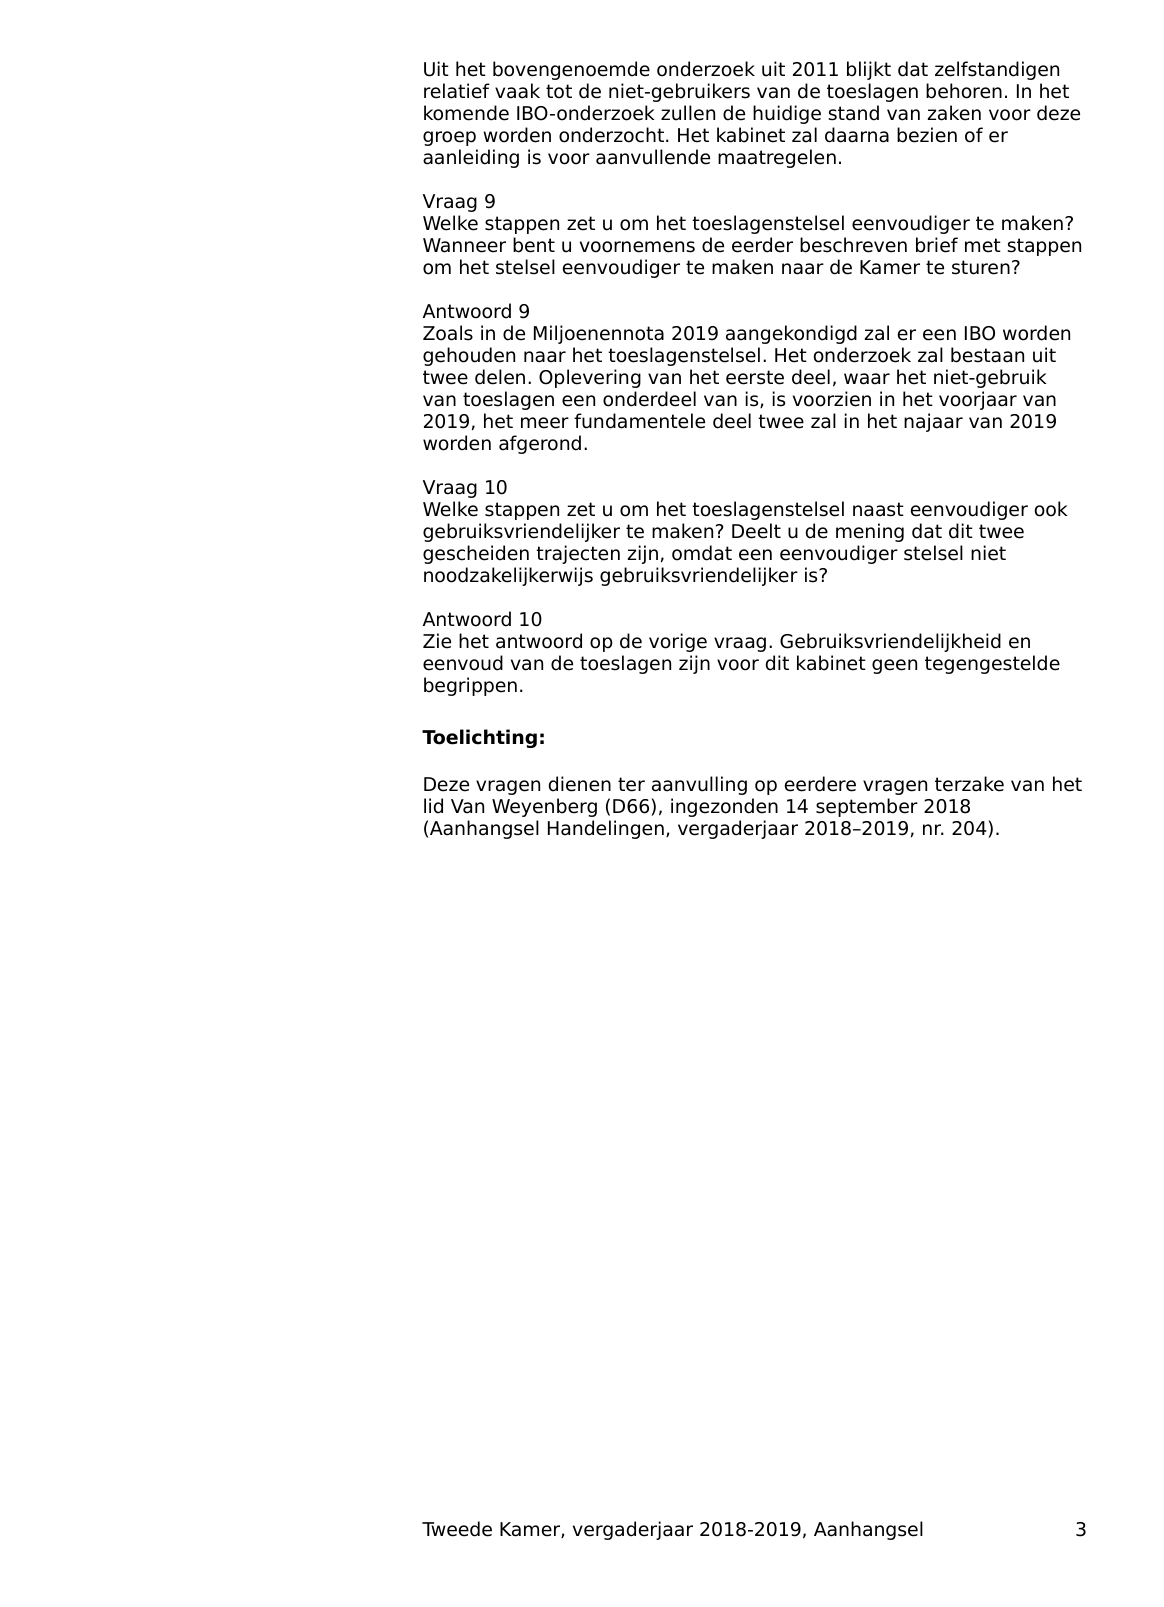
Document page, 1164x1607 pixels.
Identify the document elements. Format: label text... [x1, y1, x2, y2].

text Vraag 9 [422, 191, 1087, 213]
text Antwoord 10 [422, 609, 1087, 631]
text Welke stappen zet u om het toeslagenstelsel naast eenvoudiger ook gebruiksvriendelijker te maken? Deelt u de mening dat dit twee gescheiden trajecten zijn, omdat een eenvoudiger stelsel niet noodzakelijkerwijs gebruiksvriendelijker is? [422, 499, 1087, 587]
text Zoals in de Miljoenennota 2019 aangekondigd zal er een IBO worden gehouden naar het toeslagenstelsel. Het onderzoek zal bestaan uit twee delen. Oplevering van het eerste deel, waar het niet-gebruik van toeslagen een onderdeel van is, is voorzien in het voorjaar van 2019, het meer fundamentele deel twee zal in het najaar van 2019 worden afgerond. [422, 323, 1087, 455]
text Vraag 10 [422, 477, 1087, 499]
text Antwoord 9 [422, 301, 1087, 323]
text Deze vragen dienen ter aanvulling op eerdere vragen terzake van het lid Van Weyenberg (D66), ingezonden 14 september 2018 (Aanhangsel Handelingen, vergaderjaar 2018–2019, nr. 204). [422, 774, 1087, 840]
text Welke stappen zet u om het toeslagenstelsel eenvoudiger te maken? Wanneer bent u voornemens de eerder beschreven brief met stappen om het stelsel eenvoudiger te maken naar de Kamer te sturen? [422, 213, 1087, 279]
text Zie het antwoord op de vorige vraag. Gebruiksvriendelijkheid en eenvoud van de toeslagen zijn voor dit kabinet geen tegengestelde begrippen. [422, 631, 1087, 697]
text Uit het bovengenoemde onderzoek uit 2011 blijkt dat zelfstandigen relatief vaak tot de niet-gebruikers van de toeslagen behoren. In het komende IBO-onderzoek zullen de huidige stand van zaken voor deze groep worden onderzocht. Het kabinet zal daarna bezien of er aanleiding is voor aanvullende maatregelen. [422, 59, 1087, 169]
subtitle Toelichting: [422, 727, 1087, 749]
